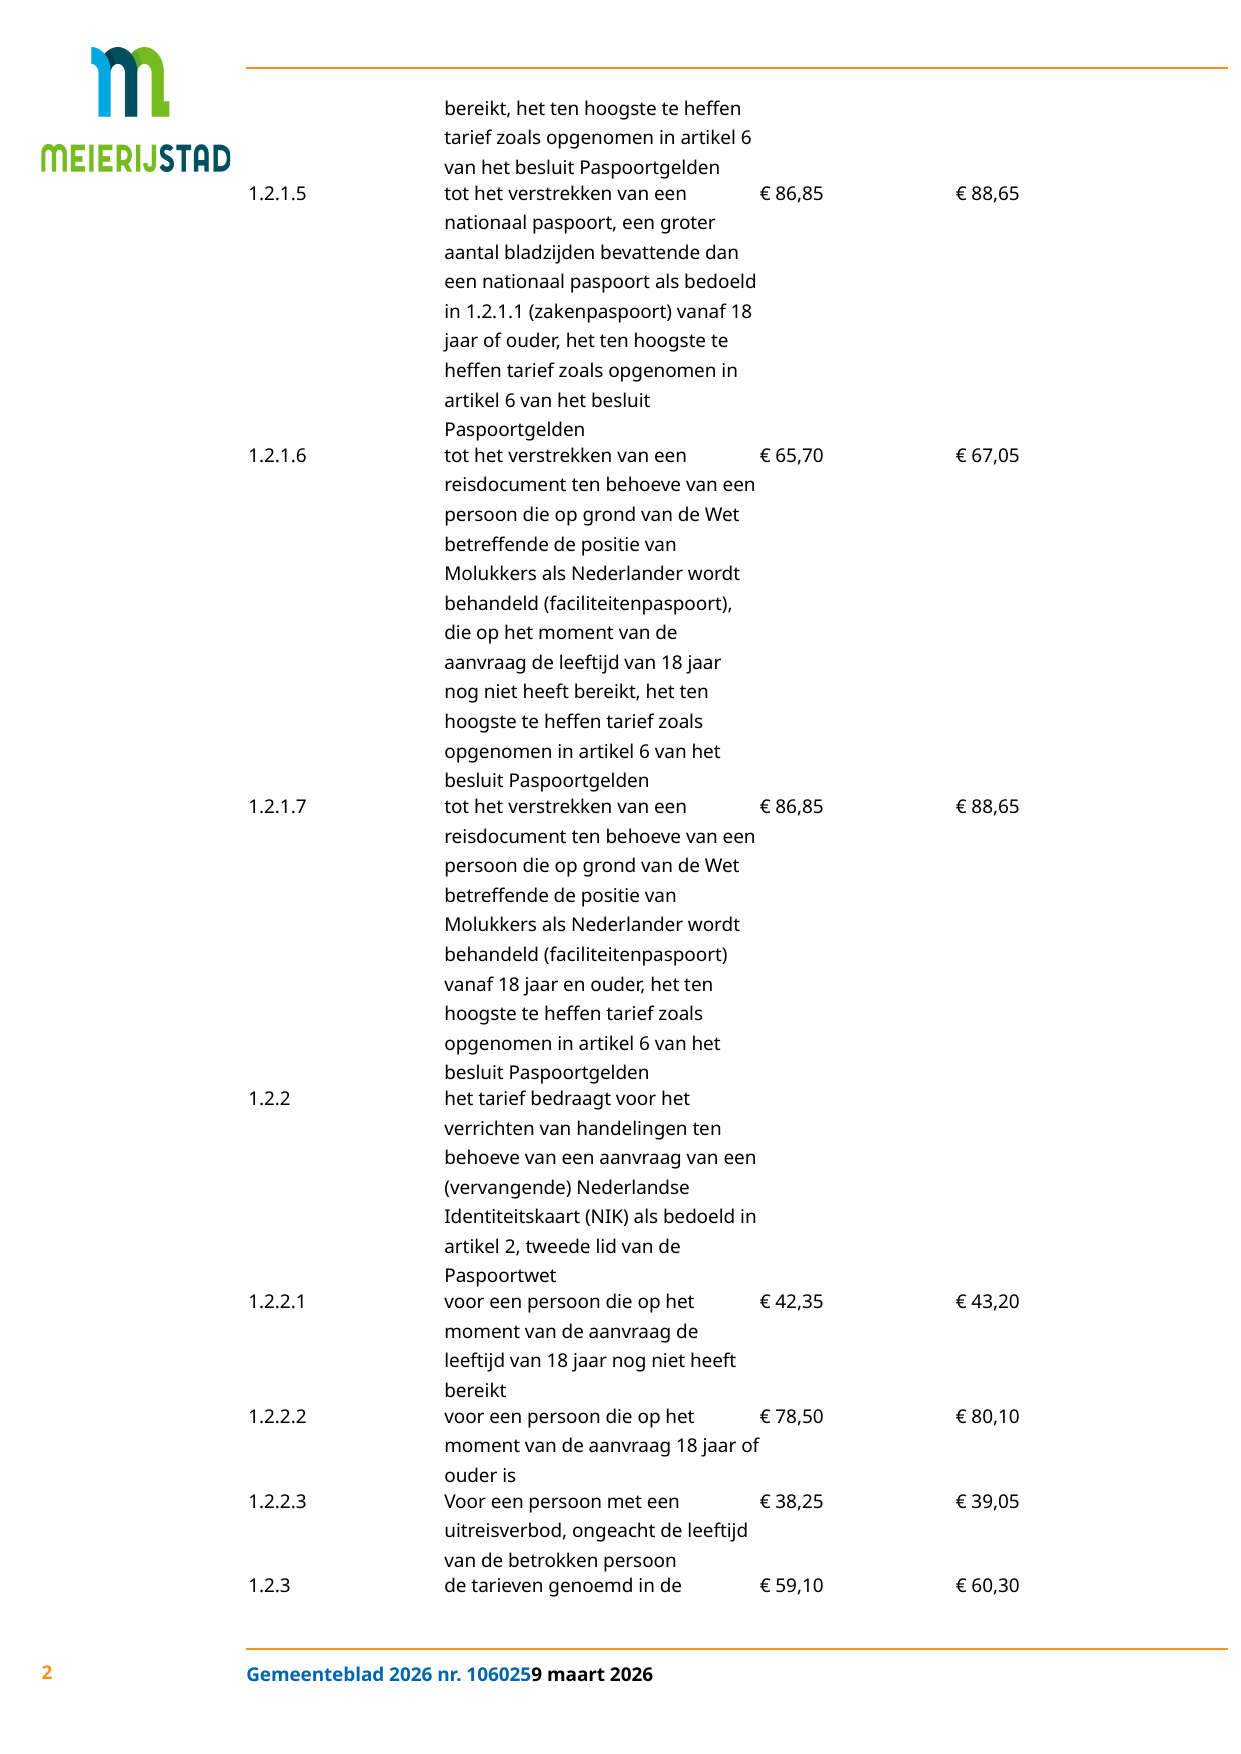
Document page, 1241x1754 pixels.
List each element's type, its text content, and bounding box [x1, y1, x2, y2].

table_cell € 65,70 [760, 442, 956, 793]
table_cell [956, 95, 1152, 180]
table_cell tot het verstrekken van een nationaal paspoort, een groter aantal bladzijden bevattende dan een nationaal paspoort als bedoeld in 1.2.1.1 (zakenpaspoort) vanaf 18 jaar of ouder, het ten hoogste te heffen tarief zoals opgenomen in artikel 6 van het besluit Paspoortgelden [444, 180, 759, 442]
table_cell € 78,50 [760, 1403, 956, 1488]
table_cell 1.2.1.6 [248, 442, 444, 793]
table_cell € 86,85 [760, 180, 956, 442]
table_cell € 88,65 [956, 180, 1152, 442]
table_cell 1.2.2.1 [248, 1289, 444, 1403]
table_cell 1.2.3 [248, 1573, 444, 1598]
table_cell 1.2.2 [248, 1085, 444, 1288]
table_cell [760, 95, 956, 180]
table_cell 1.2.1.5 [248, 180, 444, 442]
table_cell bereikt, het ten hoogste te heffen tarief zoals opgenomen in artikel 6 van het besluit Paspoortgelden [444, 95, 759, 180]
table_cell de tarieven genoemd in de [444, 1573, 759, 1598]
table_cell [956, 1085, 1152, 1288]
table_cell € 42,35 [760, 1289, 956, 1403]
table_cell 1.2.1.7 [248, 793, 444, 1085]
table_cell € 59,10 [760, 1573, 956, 1598]
table_cell € 38,25 [760, 1488, 956, 1573]
table_cell 1.2.2.2 [248, 1403, 444, 1488]
table_cell [248, 95, 444, 180]
table_cell € 43,20 [956, 1289, 1152, 1403]
table_cell [760, 1085, 956, 1288]
picture [41, 47, 231, 172]
table_cell € 86,85 [760, 793, 956, 1085]
table_cell € 67,05 [956, 442, 1152, 793]
table_cell voor een persoon die op het moment van de aanvraag de leeftijd van 18 jaar nog niet heeft bereikt [444, 1289, 759, 1403]
table_cell 1.2.2.3 [248, 1488, 444, 1573]
table_cell € 80,10 [956, 1403, 1152, 1488]
table_cell tot het verstrekken van een reisdocument ten behoeve van een persoon die op grond van de Wet betreffende de positie van Molukkers als Nederlander wordt behandeld (faciliteitenpaspoort), die op het moment van de aanvraag de leeftijd van 18 jaar nog niet heeft bereikt, het ten hoogste te heffen tarief zoals opgenomen in artikel 6 van het besluit Paspoortgelden [444, 442, 759, 793]
table_cell voor een persoon die op het moment van de aanvraag 18 jaar of ouder is [444, 1403, 759, 1488]
table_cell Voor een persoon met een uitreisverbod, ongeacht de leeftijd van de betrokken persoon [444, 1488, 759, 1573]
table_cell € 39,05 [956, 1488, 1152, 1573]
table_cell € 60,30 [956, 1573, 1152, 1598]
table_cell € 88,65 [956, 793, 1152, 1085]
table_cell het tarief bedraagt voor het verrichten van handelingen ten behoeve van een aanvraag van een (vervangende) Nederlandse Identiteitskaart (NIK) als bedoeld in artikel 2, tweede lid van de Paspoortwet [444, 1085, 759, 1288]
table_cell tot het verstrekken van een reisdocument ten behoeve van een persoon die op grond van de Wet betreffende de positie van Molukkers als Nederlander wordt behandeld (faciliteitenpaspoort) vanaf 18 jaar en ouder, het ten hoogste te heffen tarief zoals opgenomen in artikel 6 van het besluit Paspoortgelden [444, 793, 759, 1085]
